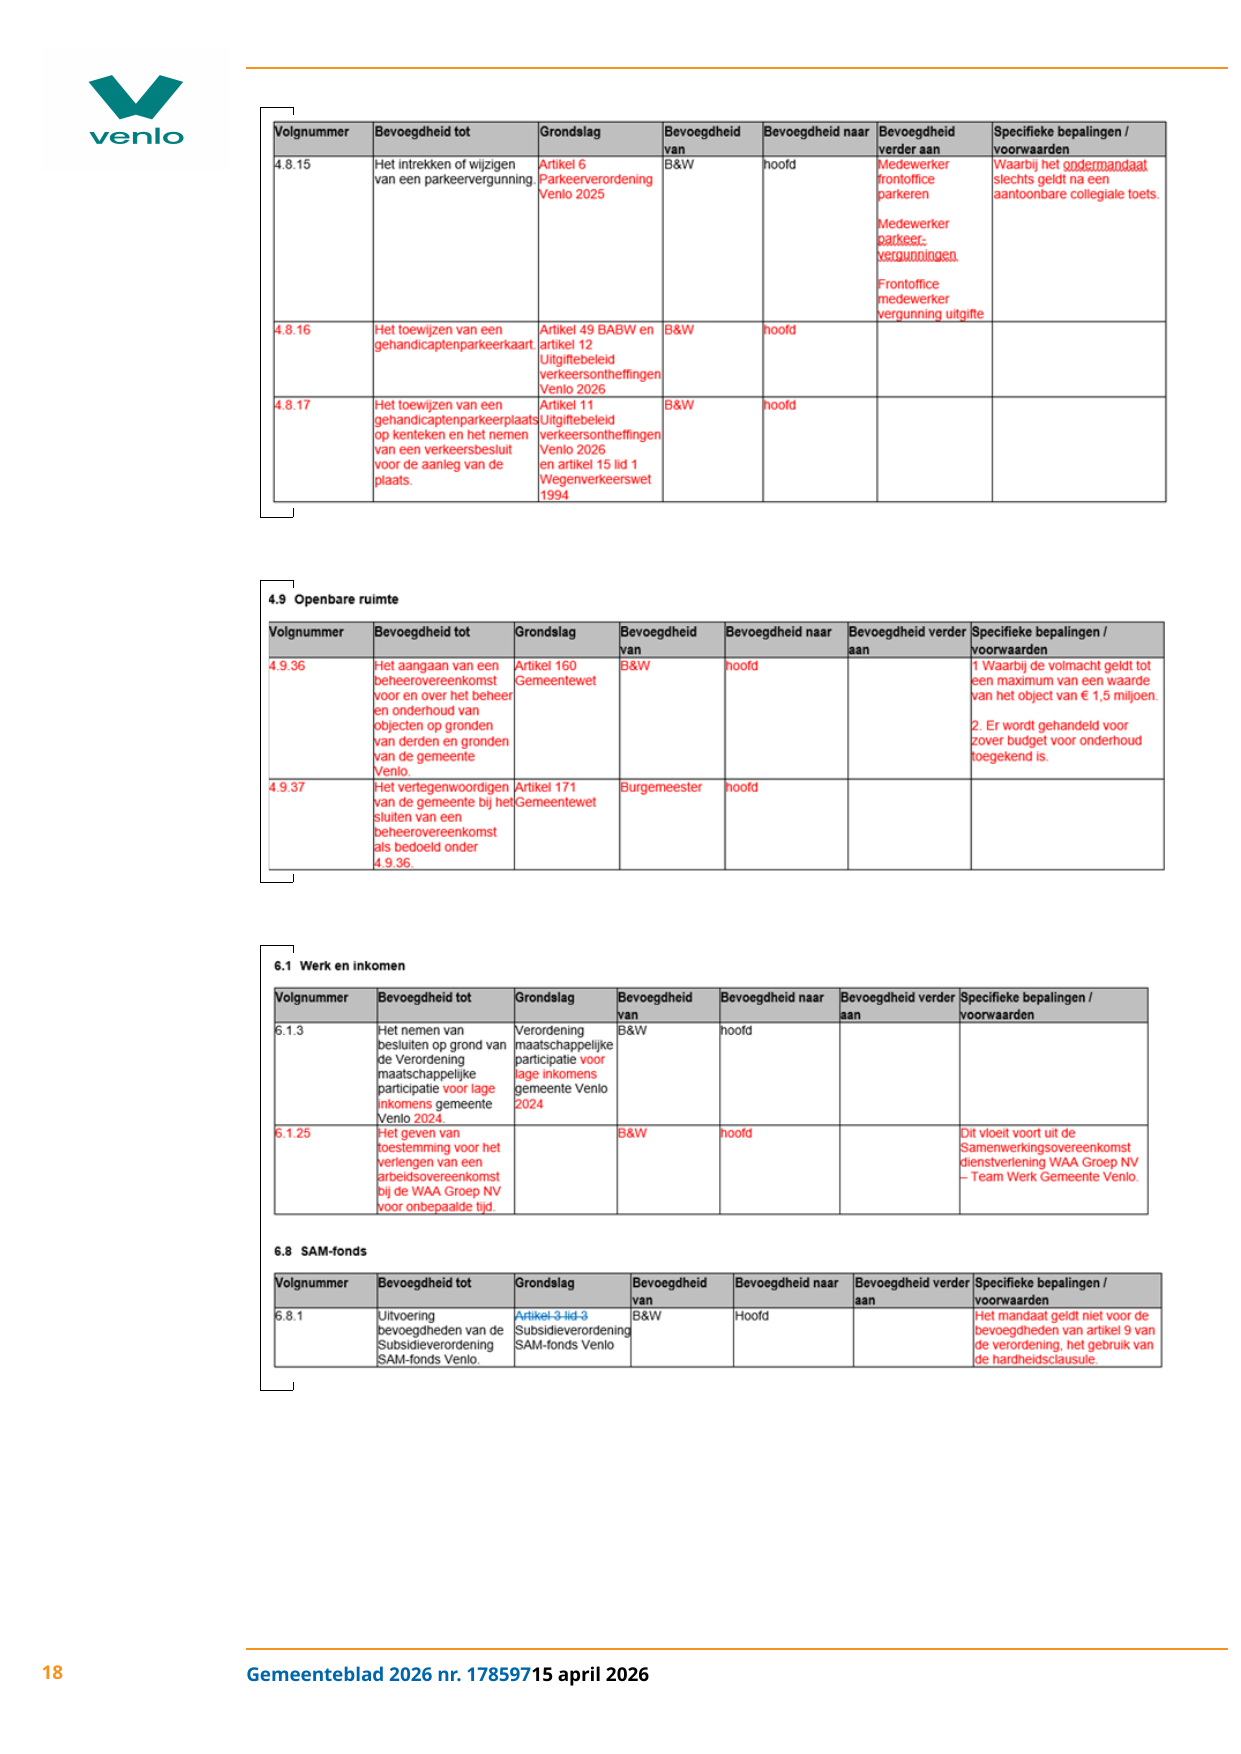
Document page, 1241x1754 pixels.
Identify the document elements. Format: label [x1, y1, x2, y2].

picture [268, 953, 1173, 1382]
picture [41, 47, 231, 172]
picture [268, 115, 1173, 508]
picture [268, 588, 1173, 874]
